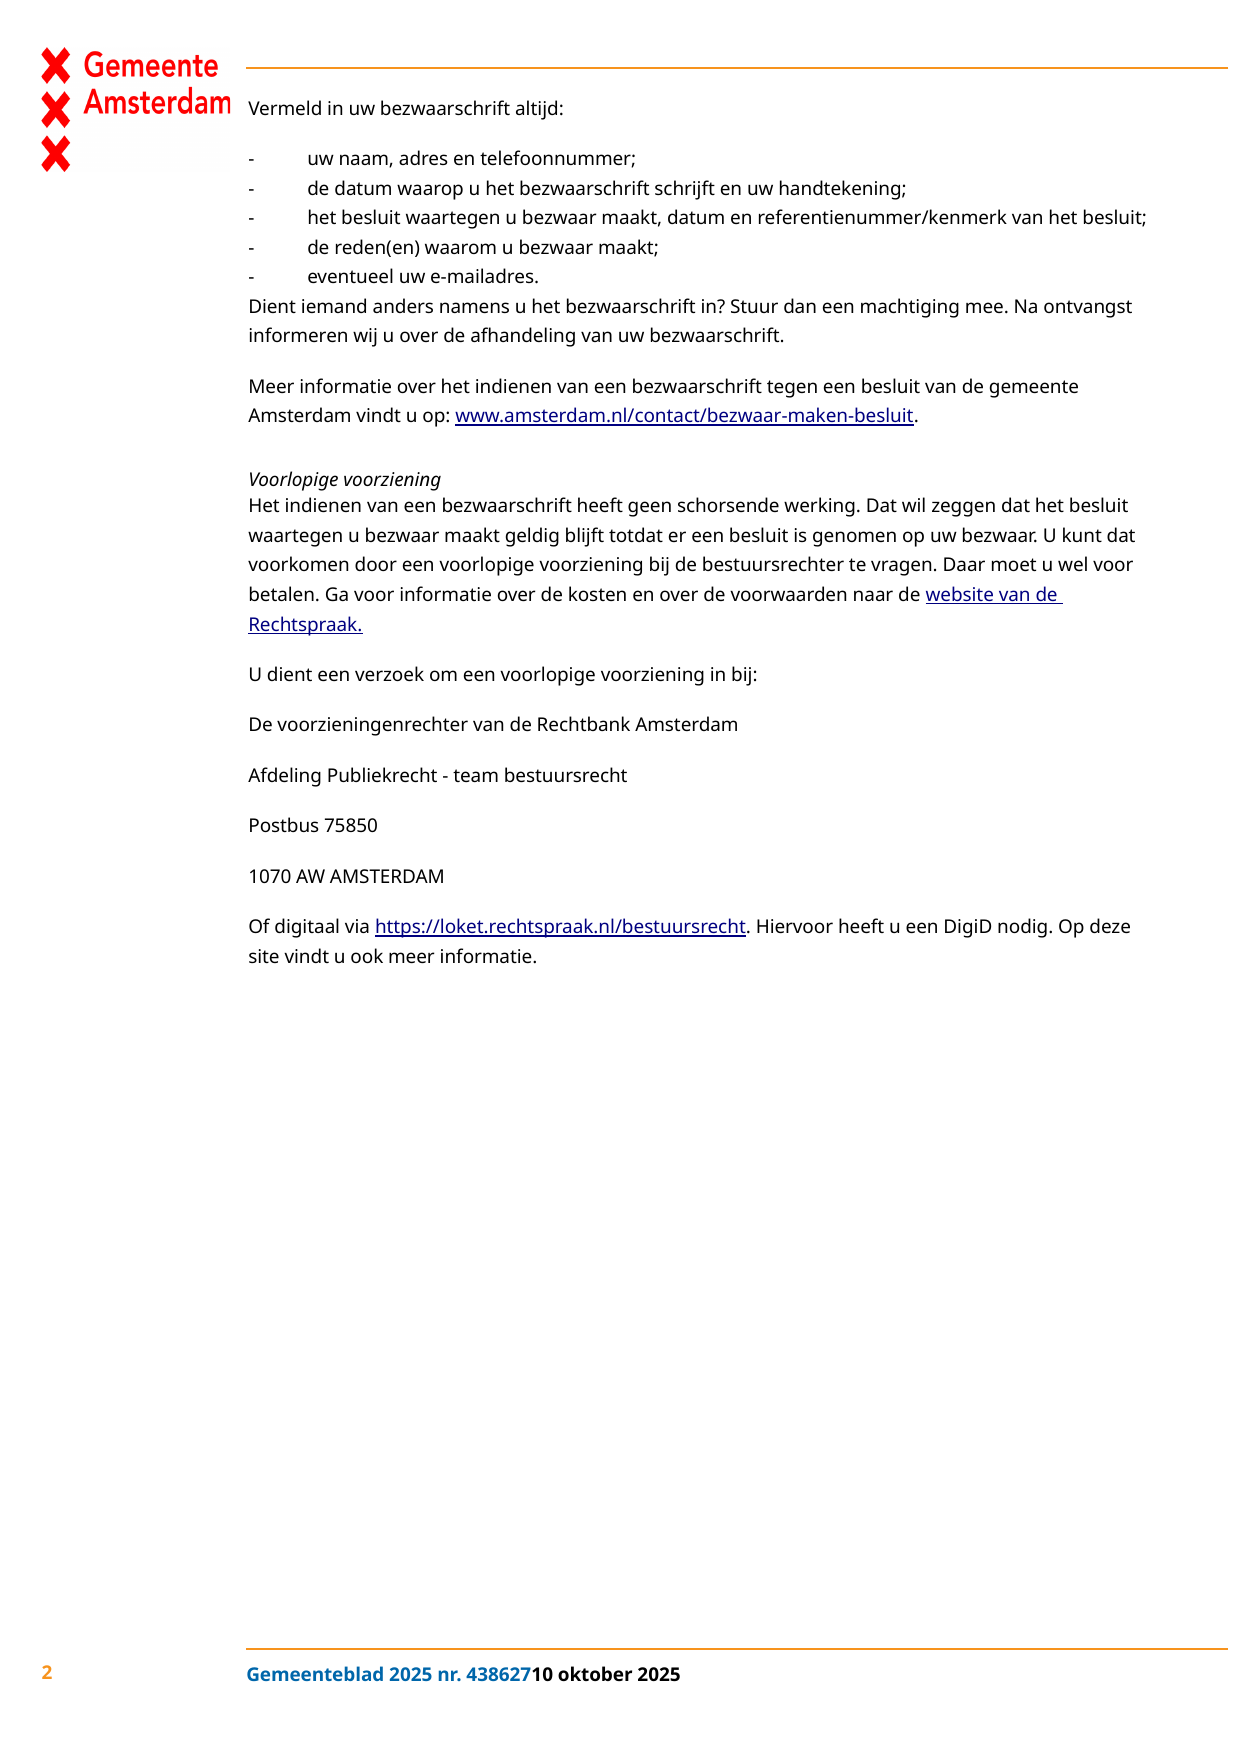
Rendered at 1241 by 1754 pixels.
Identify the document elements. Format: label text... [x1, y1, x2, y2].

text Of digitaal via https://loket.rechtspraak.nl/bestuursrecht. Hiervoor heeft u een DigiD nodig. Op deze site vindt u ook meer informatie. [248, 913, 1152, 968]
text Meer informatie over het indienen van een bezwaarschrift tegen een besluit van de gemeente Amsterdam vindt u op: www.amsterdam.nl/contact/bezwaar-maken-besluit. [248, 373, 1152, 428]
text Voorlopige voorziening [248, 467, 1152, 492]
text 1070 AW AMSTERDAM [248, 863, 1152, 888]
text U dient een verzoek om een voorlopige voorziening in bij: [248, 661, 1152, 687]
text De voorzieningenrechter van de Rechtbank Amsterdam [248, 712, 1152, 737]
text Dient iemand anders namens u het bezwaarschrift in? Stuur dan een machtiging mee. Na ontvangst informeren wij u over de afhandeling van uw bezwaarschrift. [248, 293, 1152, 348]
text Afdeling Publiekrecht - team bestuursrecht [248, 762, 1152, 788]
list uw naam, adres en telefoonnummer; [248, 145, 1152, 171]
picture [41, 47, 231, 172]
list eventueel uw e-mailadres. [248, 263, 1152, 289]
text Het indienen van een bezwaarschrift heeft geen schorsende werking. Dat wil zeggen dat het besluit waartegen u bezwaar maakt geldig blijft totdat er een besluit is genomen op uw bezwaar. U kunt dat voorkomen door een voorlopige voorziening bij de bestuursrechter te vragen. Daar moet u wel voor betalen. Ga voor informatie over de kosten en over de voorwaarden naar de website van de Rechtspraak. [248, 492, 1152, 636]
text Postbus 75850 [248, 812, 1152, 838]
list de datum waarop u het bezwaarschrift schrijft en uw handtekening; [248, 175, 1152, 201]
list de reden(en) waarom u bezwaar maakt; [248, 234, 1152, 260]
list het besluit waartegen u bezwaar maakt, datum en referentienummer/kenmerk van het besluit; [248, 204, 1152, 230]
text Vermeld in uw bezwaarschrift altijd: [248, 95, 1152, 121]
